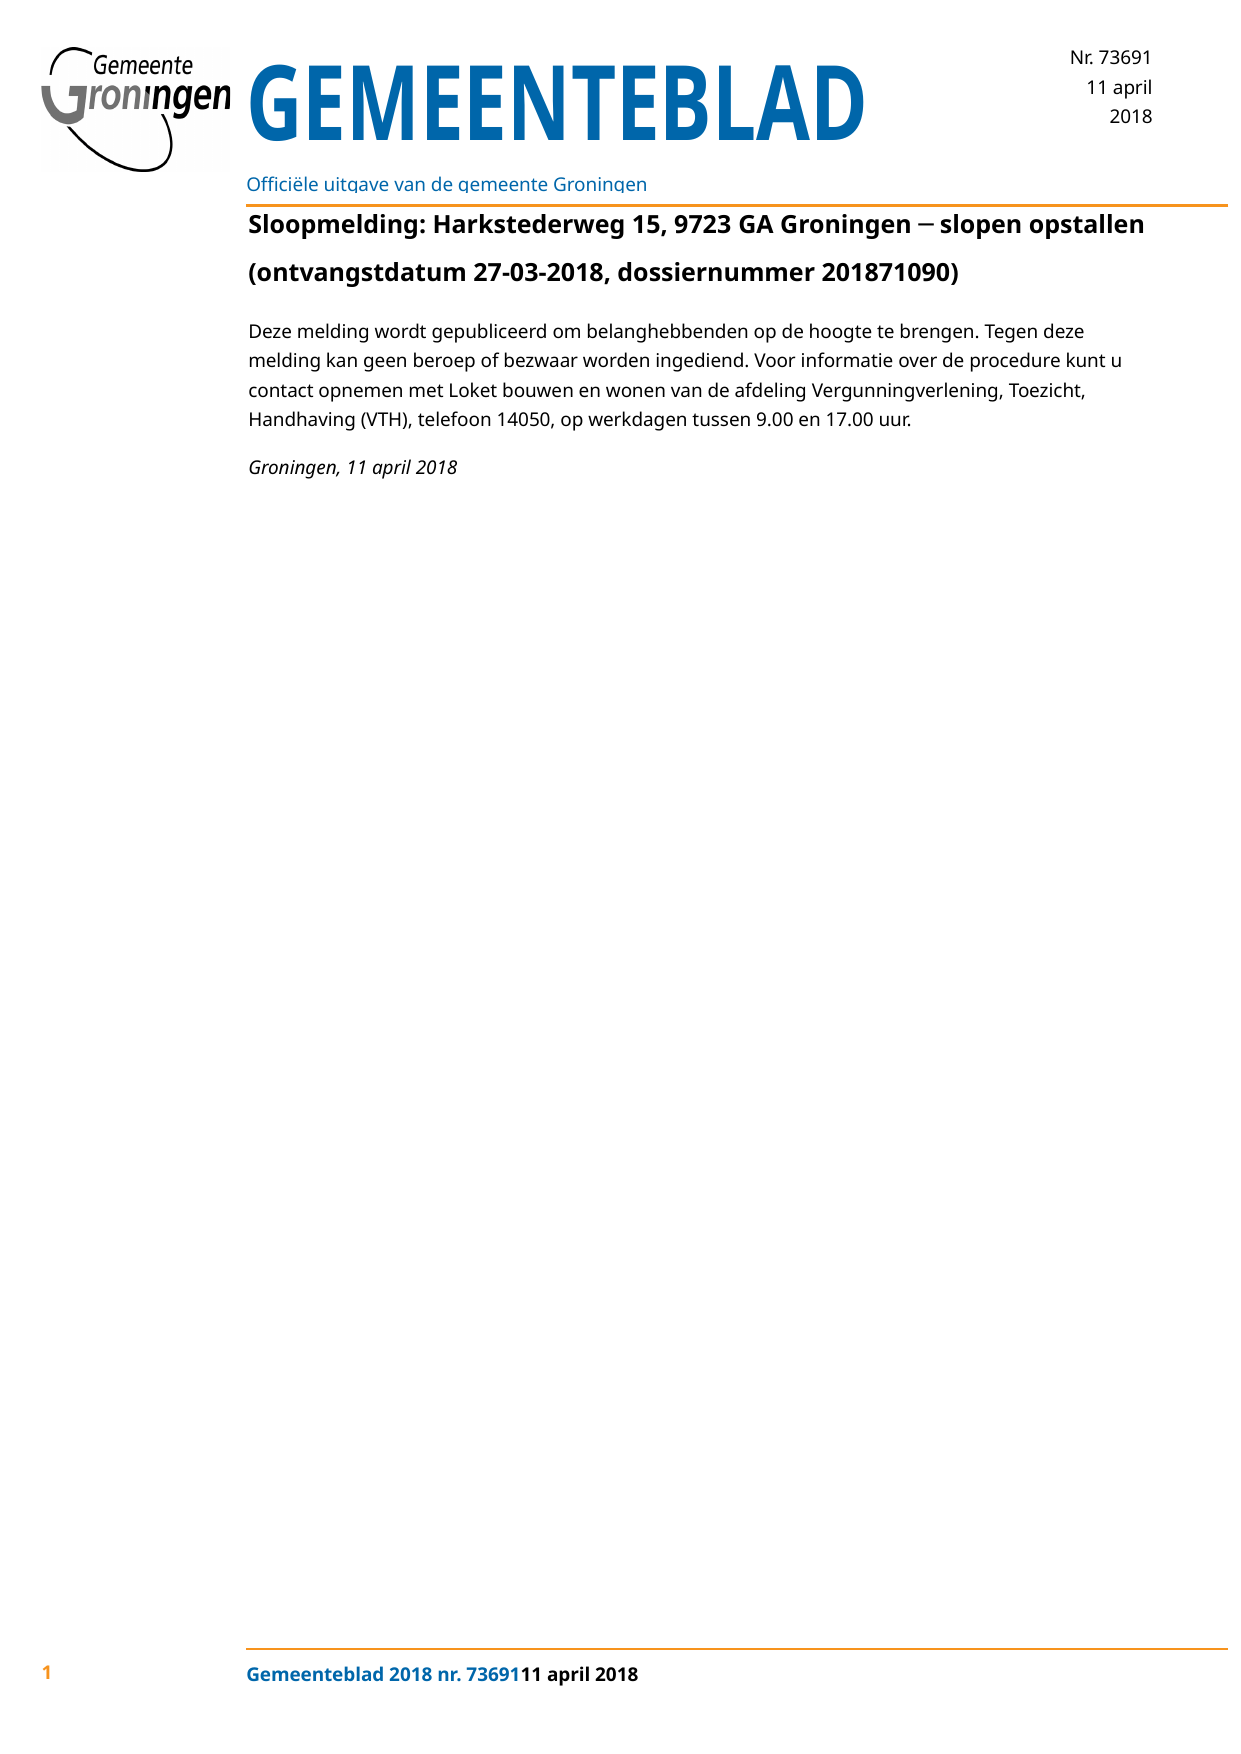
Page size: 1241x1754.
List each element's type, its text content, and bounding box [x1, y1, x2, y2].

text Sloopmelding: Harkstederweg 15, 9723 GA Groningen ─ slopen opstallen (ontvangstdatum 27-03-2018, dossiernummer 201871090) [248, 207, 1152, 288]
text Deze melding wordt gepubliceerd om belanghebbenden op de hoogte te brengen. Tegen deze melding kan geen beroep of bezwaar worden ingediend. Voor informatie over de procedure kunt u contact opnemen met Loket bouwen en wonen van de afdeling Vergunningverlening, Toezicht, Handhaving (VTH), telefoon 14050, op werkdagen tussen 9.00 en 17.00 uur. [248, 318, 1152, 432]
text Groningen, 11 april 2018 [248, 454, 1152, 480]
picture [41, 47, 231, 172]
